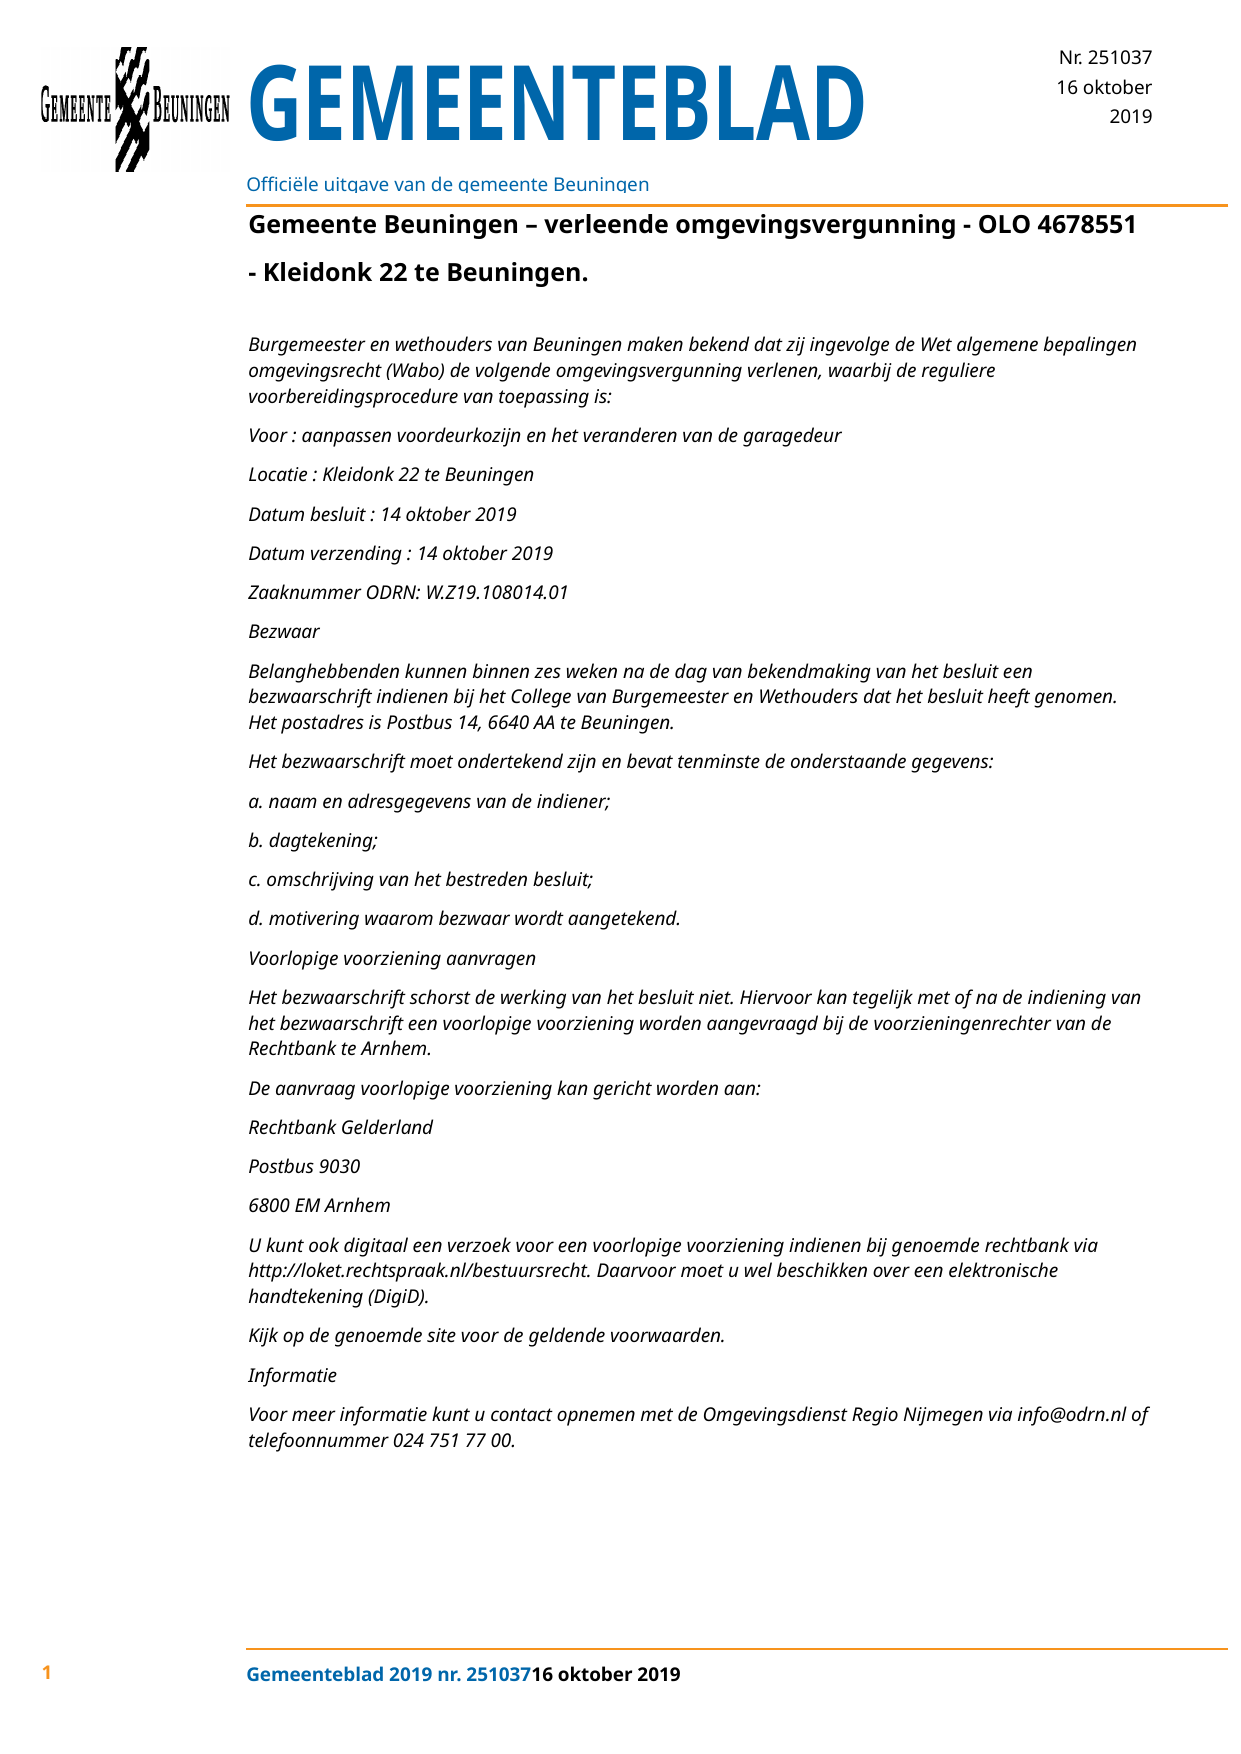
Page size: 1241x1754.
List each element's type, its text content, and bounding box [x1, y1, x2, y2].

text a. naam en adresgegevens van de indiener; [248, 788, 1152, 813]
picture [41, 47, 231, 172]
text Burgemeester en wethouders van Beuningen maken bekend dat zij ingevolge de Wet algemene bepalingen omgevingsrecht (Wabo) de volgende omgevingsvergunning verlenen, waarbij de reguliere voorbereidingsprocedure van toepassing is: [248, 331, 1152, 409]
text Datum besluit : 14 oktober 2019 [248, 501, 1152, 526]
text Kijk op de genoemde site voor de geldende voorwaarden. [248, 1323, 1152, 1348]
text Voor : aanpassen voordeurkozijn en het veranderen van de garagedeur [248, 422, 1152, 448]
text 6800 EM Arnhem [248, 1193, 1152, 1218]
text Datum verzending : 14 oktober 2019 [248, 540, 1152, 566]
text c. omschrijving van het bestreden besluit; [248, 866, 1152, 892]
text d. motivering waarom bezwaar wordt aangetekend. [248, 906, 1152, 931]
text De aanvraag voorlopige voorziening kan gericht worden aan: [248, 1075, 1152, 1101]
text Het bezwaarschrift moet ondertekend zijn en bevat tenminste de onderstaande gegevens: [248, 748, 1152, 774]
text b. dagtekening; [248, 827, 1152, 853]
text Voorlopige voorziening aanvragen [248, 945, 1152, 971]
text Belanghebbenden kunnen binnen zes weken na de dag van bekendmaking van het besluit een bezwaarschrift indienen bij het College van Burgemeester en Wethouders dat het besluit heeft genomen. Het postadres is Postbus 14, 6640 AA te Beuningen. [248, 658, 1152, 735]
text Postbus 9030 [248, 1153, 1152, 1179]
text U kunt ook digitaal een verzoek voor een voorlopige voorziening indienen bij genoemde rechtbank via http://loket.rechtspraak.nl/bestuursrecht. Daarvoor moet u wel beschikken over een elektronische handtekening (DigiD). [248, 1232, 1152, 1309]
text Het bezwaarschrift schorst de werking van het besluit niet. Hiervoor kan tegelijk met of na de indiening van het bezwaarschrift een voorlopige voorziening worden aangevraagd bij de voorzieningenrechter van de Rechtbank te Arnhem. [248, 984, 1152, 1061]
text Voor meer informatie kunt u contact opnemen met de Omgevingsdienst Regio Nijmegen via info@odrn.nl of telefoonnummer 024 751 77 00. [248, 1401, 1152, 1453]
text Rechtbank Gelderland [248, 1114, 1152, 1140]
text Gemeente Beuningen – verleende omgevingsvergunning - OLO 4678551 - Kleidonk 22 te Beuningen. [248, 207, 1152, 288]
text Zaaknummer ODRN: W.Z19.108014.01 [248, 579, 1152, 605]
text Informatie [248, 1362, 1152, 1388]
text Locatie : Kleidonk 22 te Beuningen [248, 461, 1152, 487]
text Bezwaar [248, 618, 1152, 644]
